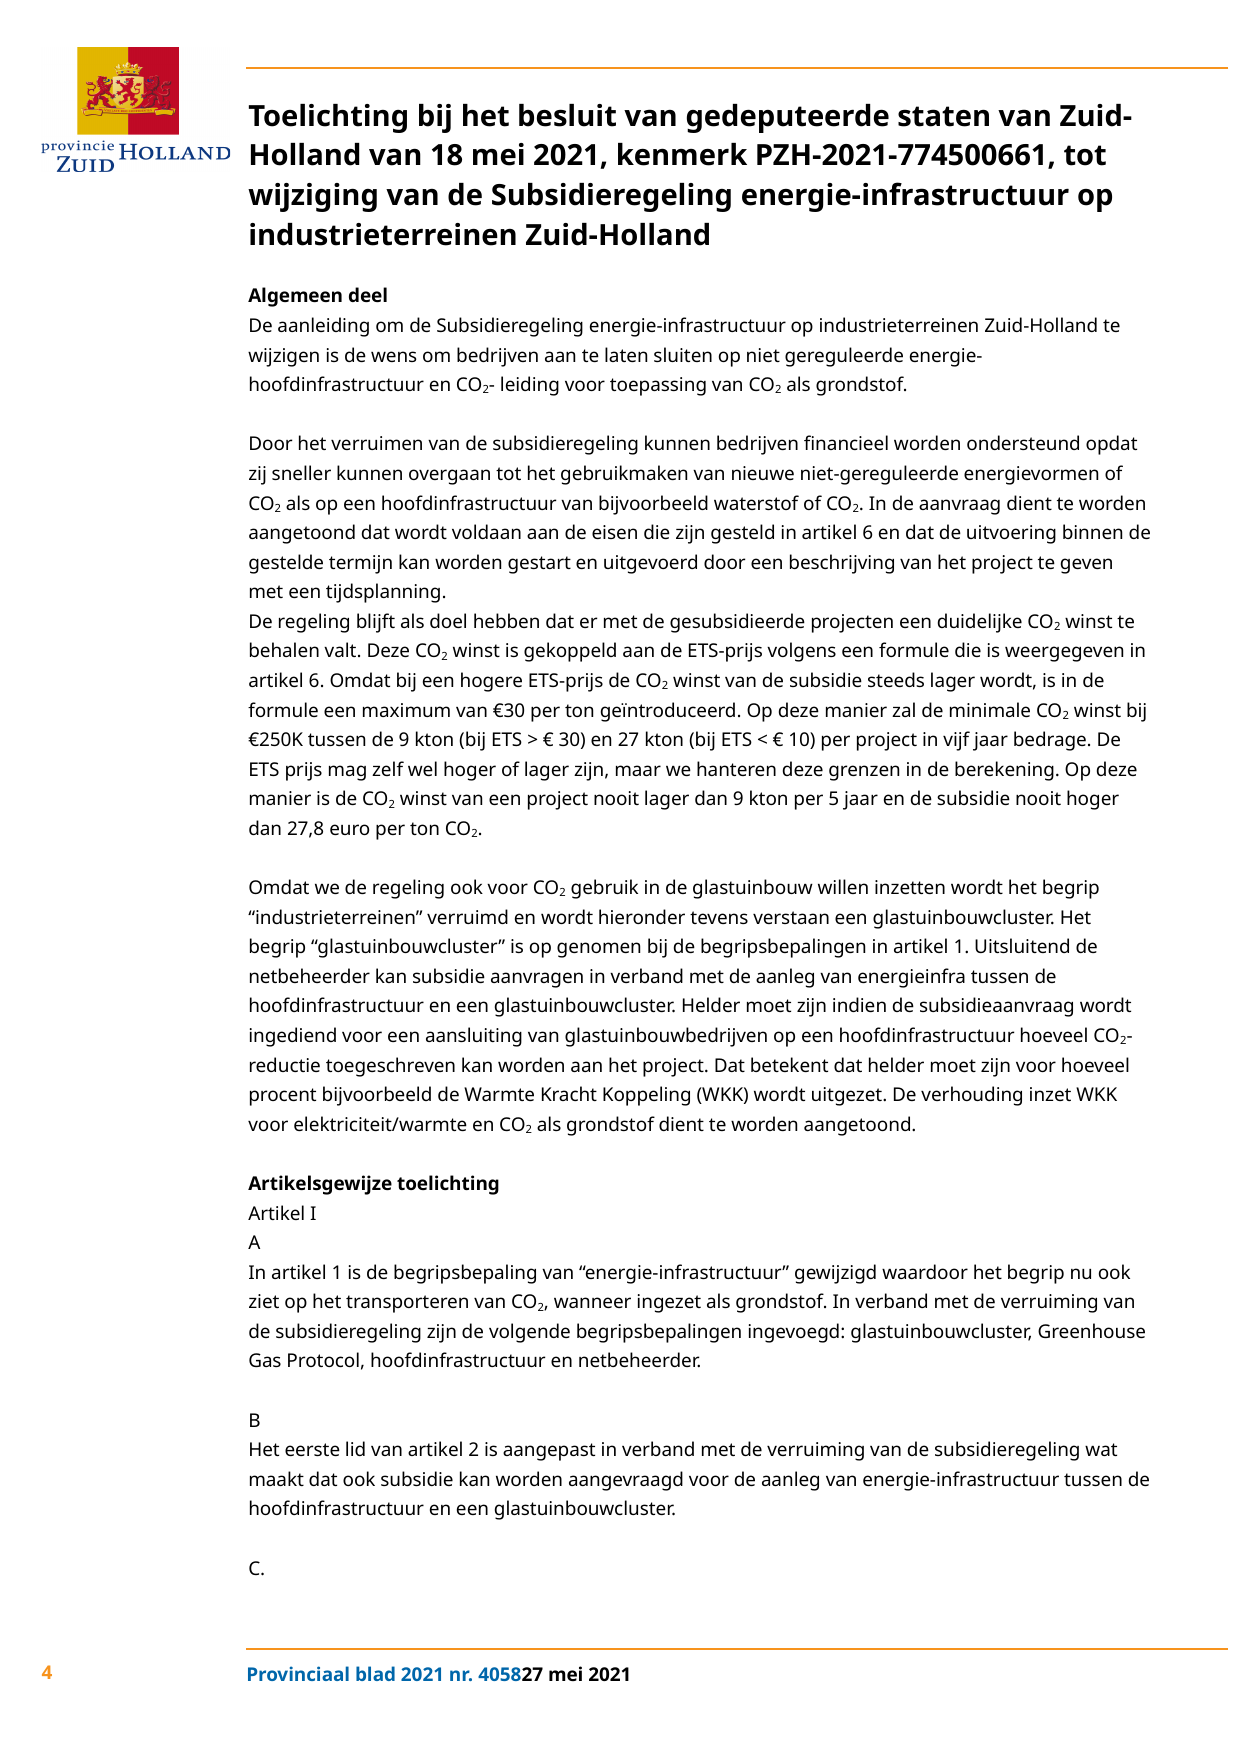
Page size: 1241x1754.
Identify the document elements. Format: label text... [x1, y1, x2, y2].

text Door het verruimen van de subsidieregeling kunnen bedrijven financieel worden ondersteund opdat zij sneller kunnen overgaan tot het gebruikmaken van nieuwe niet-gereguleerde energievormen of CO2 als op een hoofdinfrastructuur van bijvoorbeeld waterstof of CO2. In de aanvraag dient te worden aangetoond dat wordt voldaan aan de eisen die zijn gesteld in artikel 6 en dat de uitvoering binnen de gestelde termijn kan worden gestart en uitgevoerd door een beschrijving van het project te geven met een tijdsplanning. [248, 431, 1152, 604]
text Omdat we de regeling ook voor CO2 gebruik in de glastuinbouw willen inzetten wordt het begrip “industrieterreinen” verruimd en wordt hieronder tevens verstaan een glastuinbouwcluster. Het begrip “glastuinbouwcluster” is op genomen bij de begripsbepalingen in artikel 1. Uitsluitend de netbeheerder kan subsidie aanvragen in verband met de aanleg van energieinfra tussen de hoofdinfrastructuur en een glastuinbouwcluster. Helder moet zijn indien de subsidieaanvraag wordt ingediend voor een aansluiting van glastuinbouwbedrijven op een hoofdinfrastructuur hoeveel CO2-reductie toegeschreven kan worden aan het project. Dat betekent dat helder moet zijn voor hoeveel procent bijvoorbeeld de Warmte Kracht Koppeling (WKK) wordt uitgezet. De verhouding inzet WKK voor elektriciteit/warmte en CO2 als grondstof dient te worden aangetoond. [248, 874, 1152, 1137]
text Het eerste lid van artikel 2 is aangepast in verband met de verruiming van de subsidieregeling wat maakt dat ook subsidie kan worden aangevraagd voor de aanleg van energie-infrastructuur tussen de hoofdinfrastructuur en een glastuinbouwcluster. [248, 1436, 1152, 1521]
text B [248, 1407, 1152, 1433]
text Toelichting bij het besluit van gedeputeerde staten van Zuid-Holland van 18 mei 2021, kenmerk PZH-2021-774500661, tot wijziging van de Subsidieregeling energie-infrastructuur op industrieterreinen Zuid-Holland [248, 95, 1152, 253]
picture [41, 47, 231, 172]
text De regeling blijft als doel hebben dat er met de gesubsidieerde projecten een duidelijke CO2 winst te behalen valt. Deze CO2 winst is gekoppeld aan de ETS-prijs volgens een formule die is weergegeven in artikel 6. Omdat bij een hogere ETS-prijs de CO2 winst van de subsidie steeds lager wordt, is in de formule een maximum van €30 per ton geïntroduceerd. Op deze manier zal de minimale CO2 winst bij €250K tussen de 9 kton (bij ETS > € 30) en 27 kton (bij ETS < € 10) per project in vijf jaar bedrage. De ETS prijs mag zelf wel hoger of lager zijn, maar we hanteren deze grenzen in de berekening. Op deze manier is de CO2 winst van een project nooit lager dan 9 kton per 5 jaar en de subsidie nooit hoger dan 27,8 euro per ton CO2. [248, 608, 1152, 841]
text Algemeen deel [248, 283, 1152, 308]
text C. [248, 1555, 1152, 1581]
text De aanleiding om de Subsidieregeling energie-infrastructuur op industrieterreinen Zuid-Holland te wijzigen is de wens om bedrijven aan te laten sluiten op niet gereguleerde energie-hoofdinfrastructuur en CO2- leiding voor toepassing van CO2 als grondstof. [248, 312, 1152, 397]
text A [248, 1229, 1152, 1255]
text Artikelsgewijze toelichting [248, 1170, 1152, 1196]
text In artikel 1 is de begripsbepaling van “energie-infrastructuur” gewijzigd waardoor het begrip nu ook ziet op het transporteren van CO2, wanneer ingezet als grondstof. In verband met de verruiming van de subsidieregeling zijn de volgende begripsbepalingen ingevoegd: glastuinbouwcluster, Greenhouse Gas Protocol, hoofdinfrastructuur en netbeheerder. [248, 1259, 1152, 1373]
text Artikel I [248, 1200, 1152, 1226]
